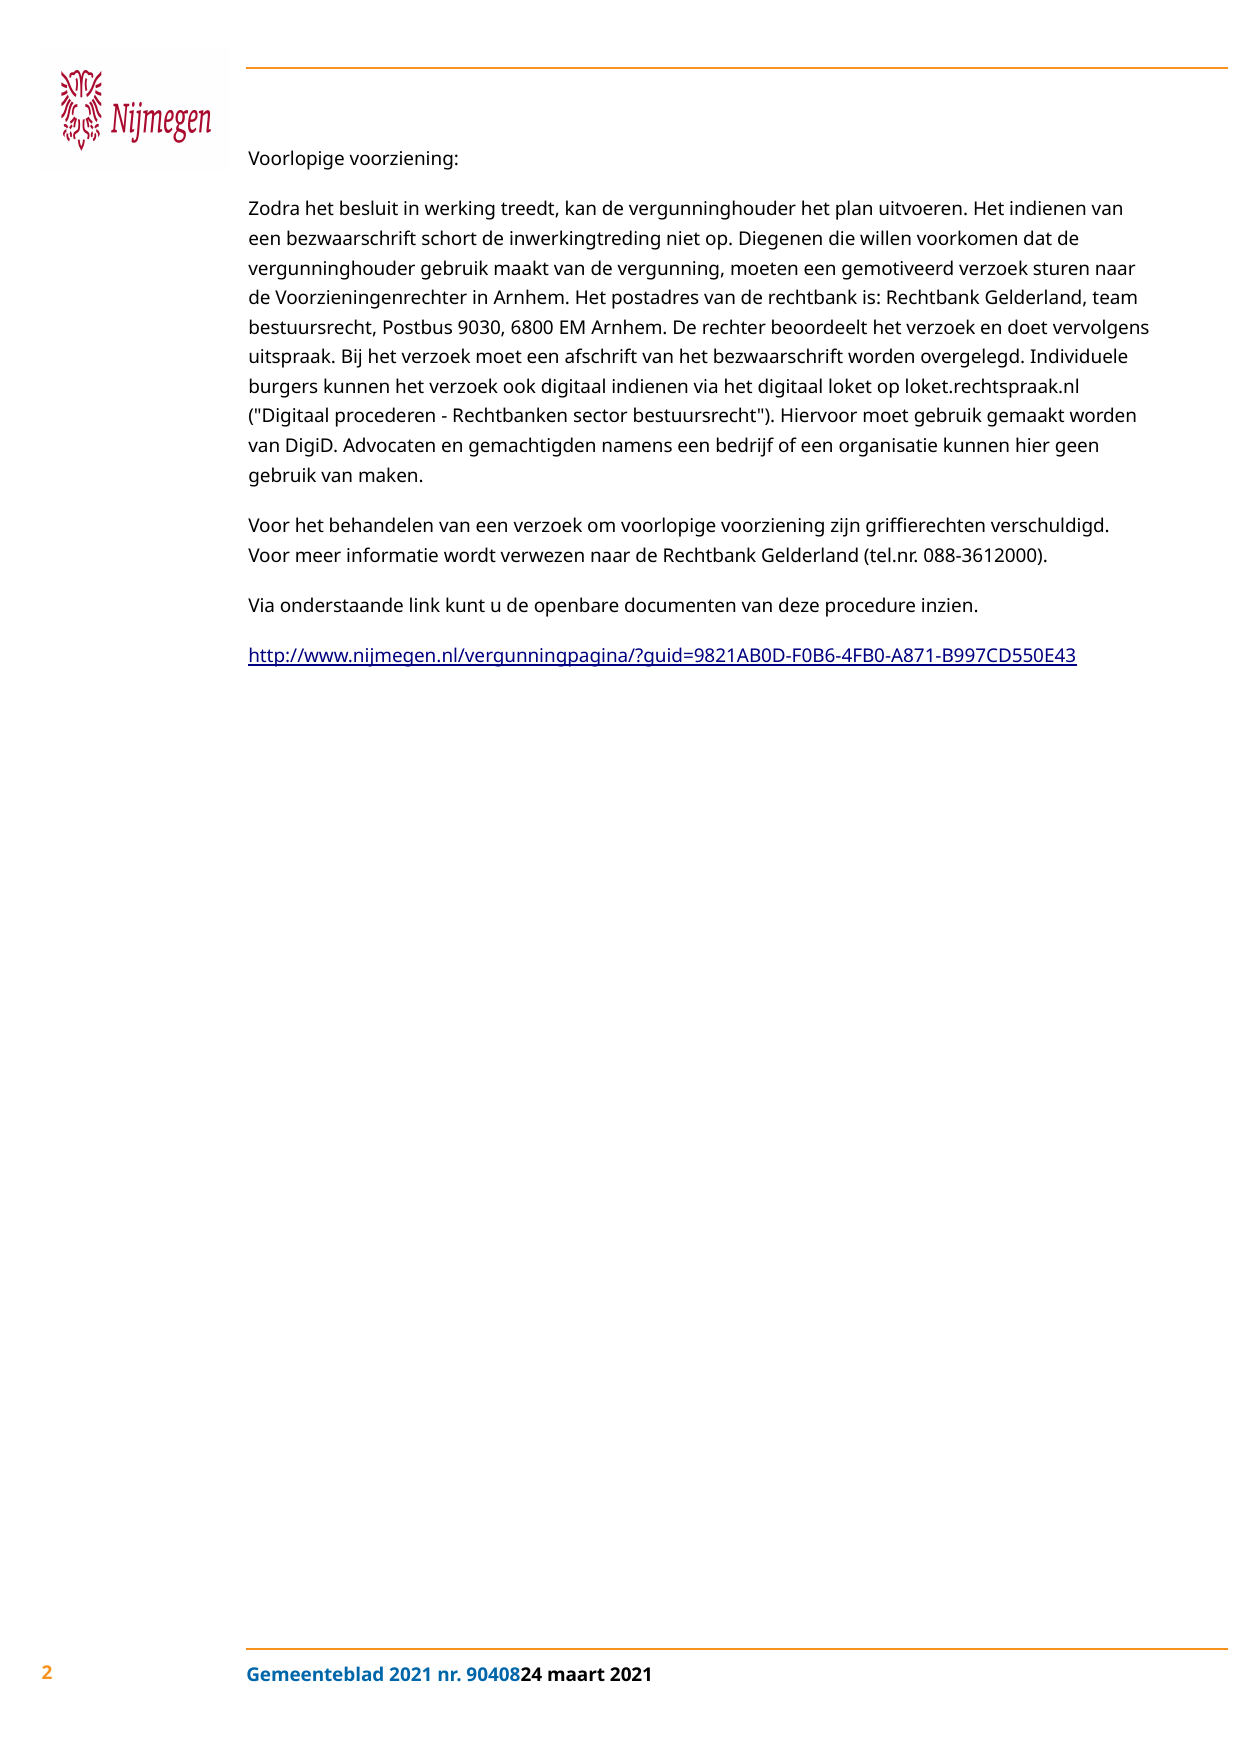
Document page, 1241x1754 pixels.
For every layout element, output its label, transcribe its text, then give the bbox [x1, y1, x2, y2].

text http://www.nijmegen.nl/vergunningpagina/?guid=9821AB0D-F0B6-4FB0-A871-B997CD550E43 [248, 643, 1152, 668]
text Voor het behandelen van een verzoek om voorlopige voorziening zijn griffierechten verschuldigd. Voor meer informatie wordt verwezen naar de Rechtbank Gelderland (tel.nr. 088-3612000). [248, 512, 1152, 568]
text Zodra het besluit in werking treedt, kan de vergunninghouder het plan uitvoeren. Het indienen van een bezwaarschrift schort de inwerkingtreding niet op. Diegenen die willen voorkomen dat de vergunninghouder gebruik maakt van de vergunning, moeten een gemotiveerd verzoek sturen naar de Voorzieningenrechter in Arnhem. Het postadres van de rechtbank is: Rechtbank Gelderland, team bestuursrecht, Postbus 9030, 6800 EM Arnhem. De rechter beoordeelt het verzoek en doet vervolgens uitspraak. Bij het verzoek moet een afschrift van het bezwaarschrift worden overgelegd. Individuele burgers kunnen het verzoek ook digitaal indienen via het digitaal loket op loket.rechtspraak.nl ("Digitaal procederen - Rechtbanken sector bestuursrecht"). Hiervoor moet gebruik gemaakt worden van DigiD. Advocaten en gemachtigden namens een bedrijf of een organisatie kunnen hier geen gebruik van maken. [248, 196, 1152, 488]
picture [41, 47, 231, 172]
text Voorlopige voorziening: [248, 145, 1152, 171]
text Via onderstaande link kunt u de openbare documenten van deze procedure inzien. [248, 592, 1152, 618]
